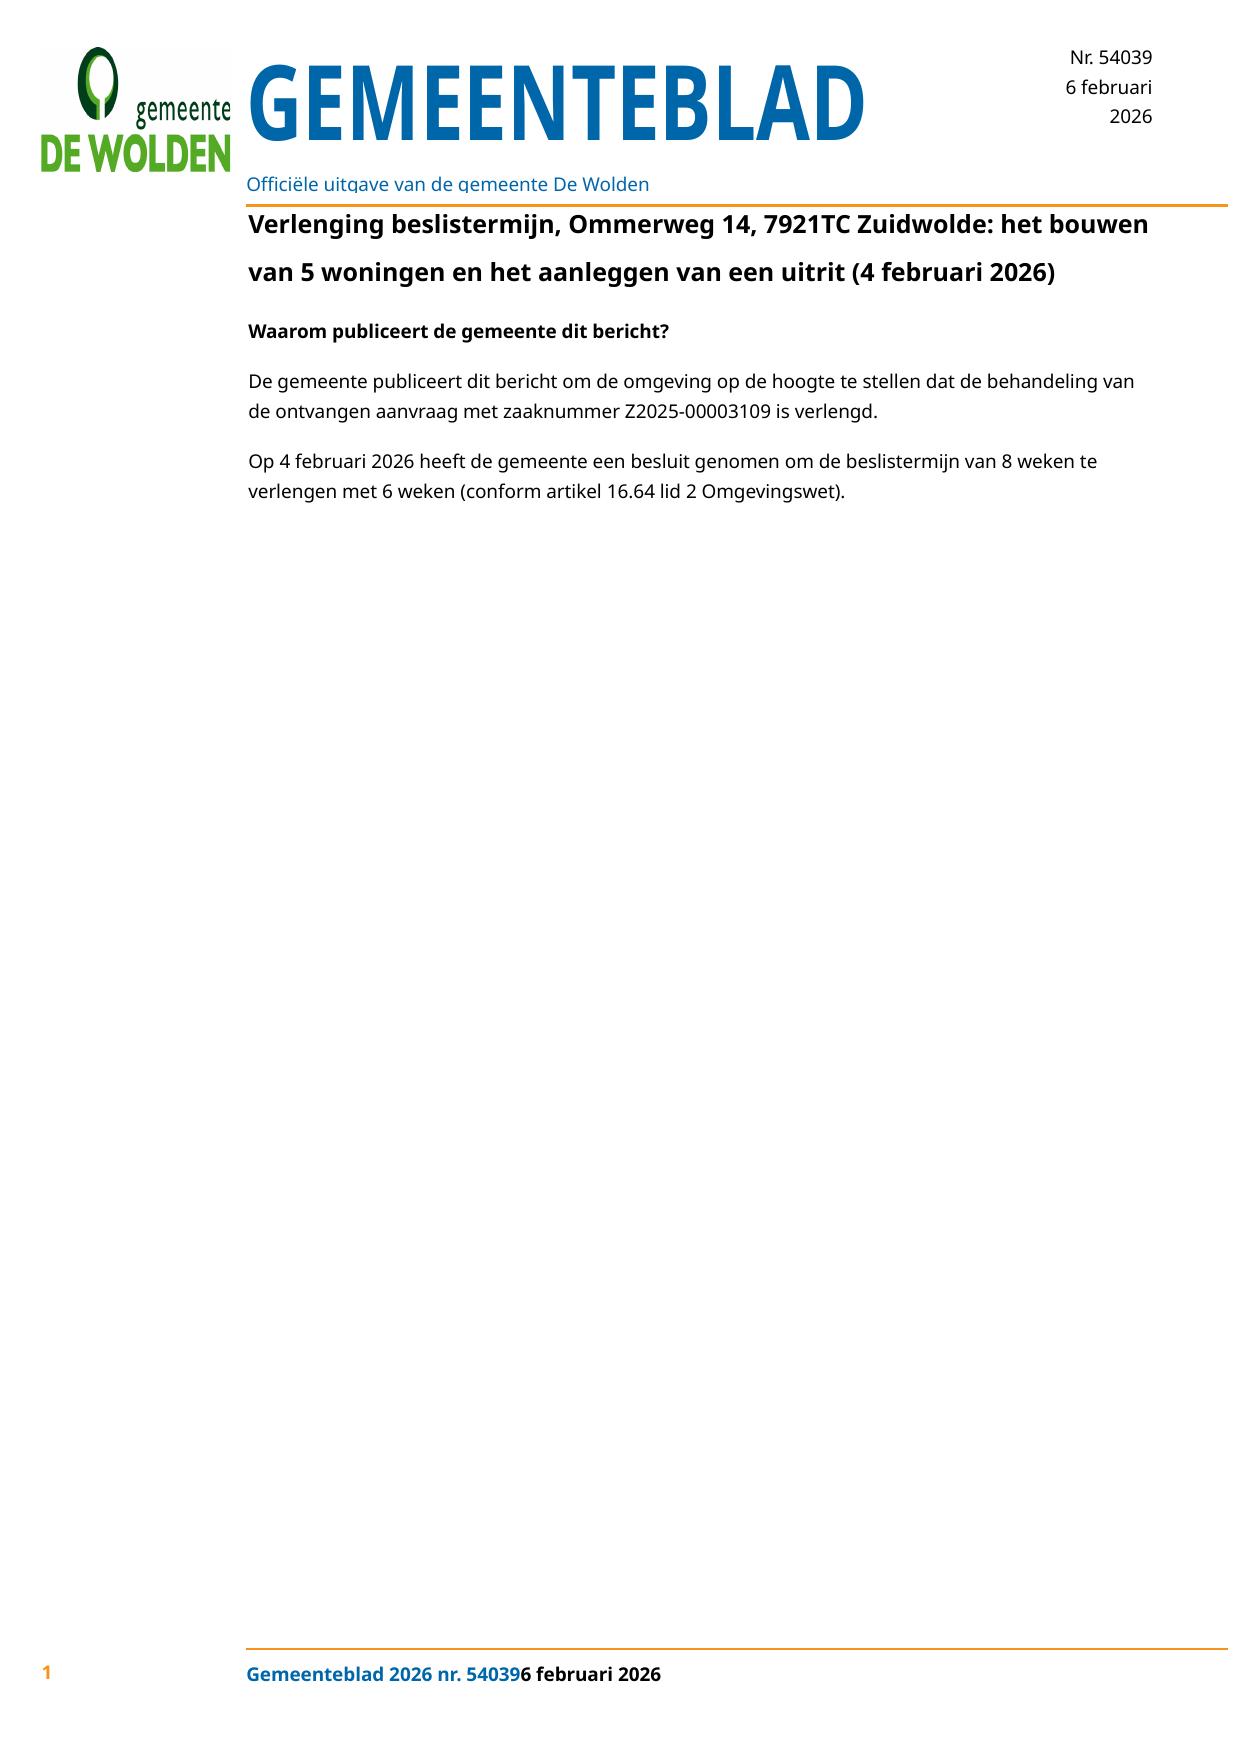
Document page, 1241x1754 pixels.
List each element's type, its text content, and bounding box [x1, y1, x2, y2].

text Waarom publiceert de gemeente dit bericht? [248, 318, 1152, 344]
text De gemeente publiceert dit bericht om de omgeving op de hoogte te stellen dat de behandeling van de ontvangen aanvraag met zaaknummer Z2025-00003109 is verlengd. [248, 368, 1152, 424]
text Verlenging beslistermijn, Ommerweg 14, 7921TC Zuidwolde: het bouwen van 5 woningen en het aanleggen van een uitrit (4 februari 2026) [248, 207, 1152, 288]
text Op 4 februari 2026 heeft de gemeente een besluit genomen om de beslistermijn van 8 weken te verlengen met 6 weken (conform artikel 16.64 lid 2 Omgevingswet). [248, 448, 1152, 504]
picture [41, 47, 231, 172]
